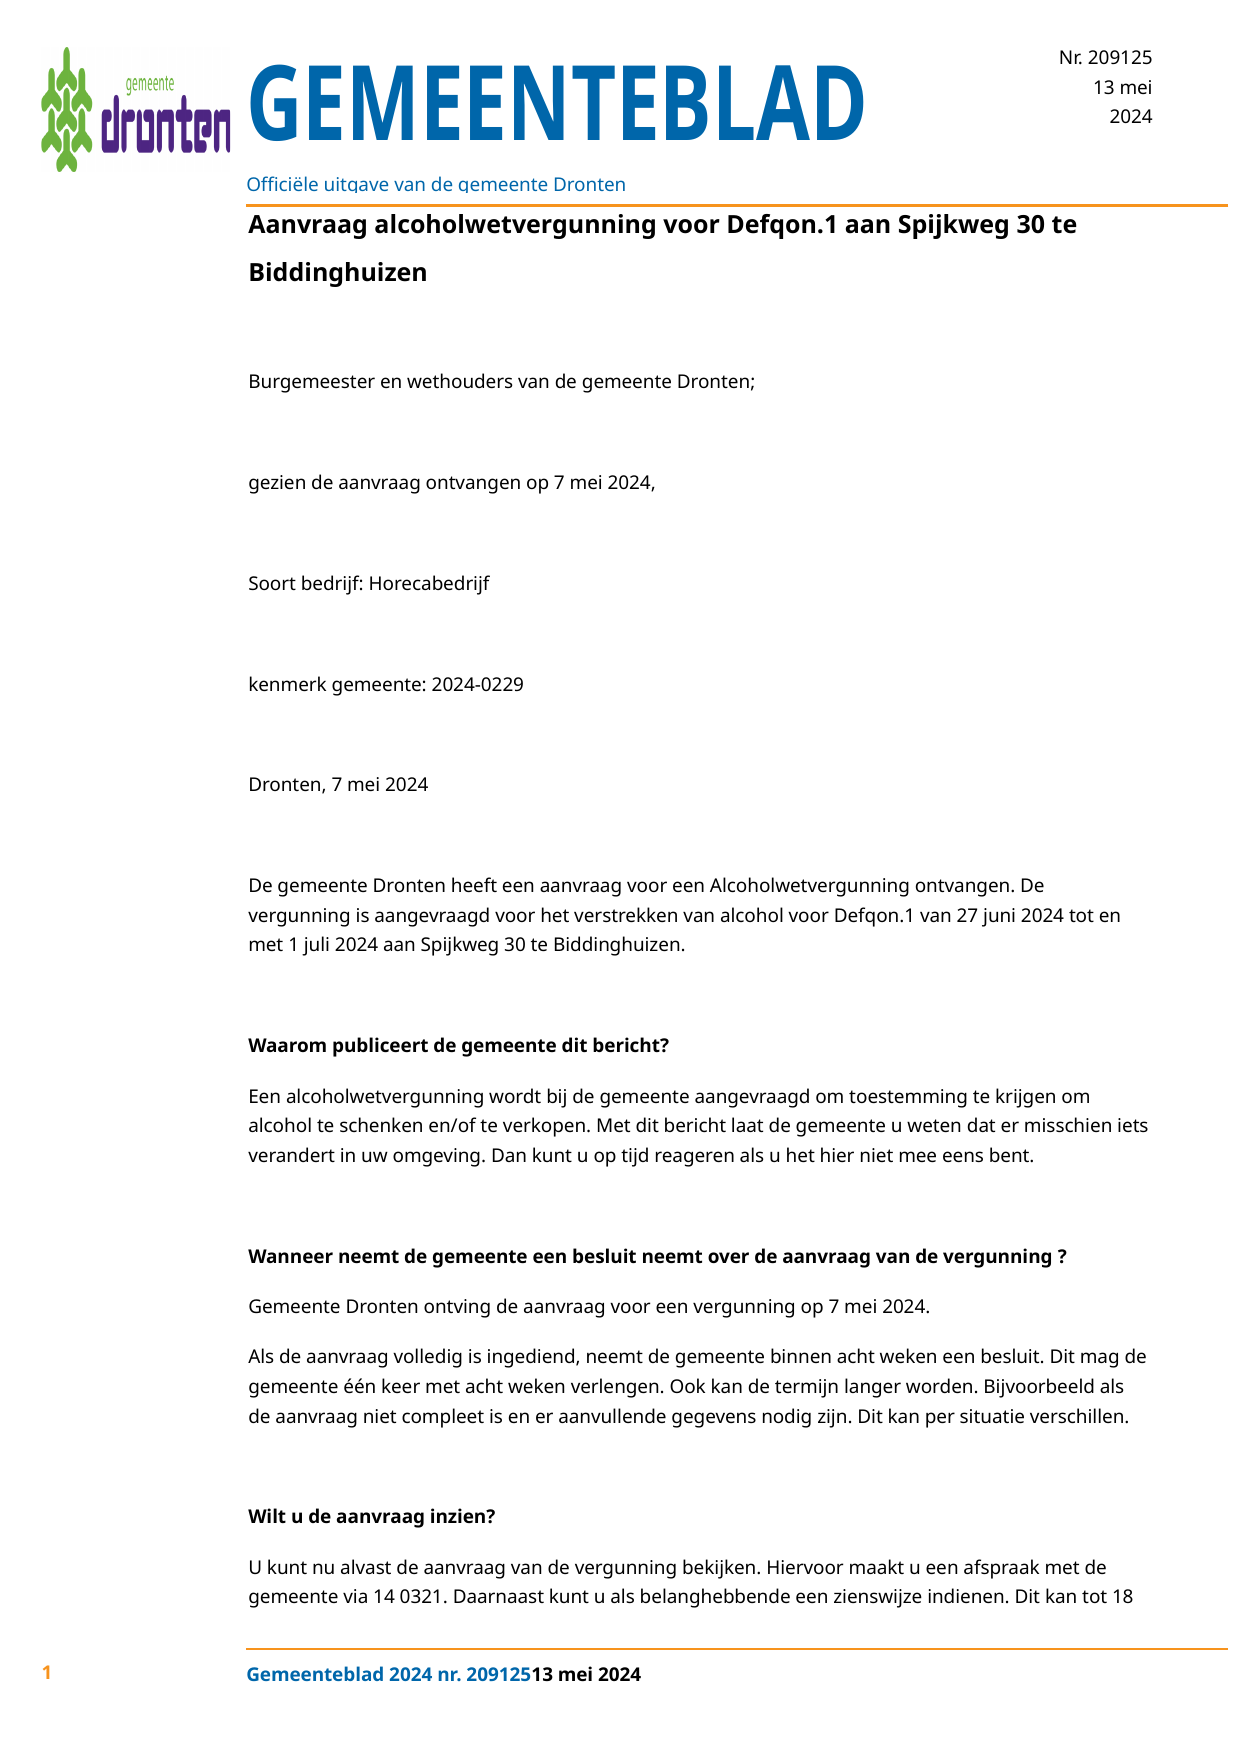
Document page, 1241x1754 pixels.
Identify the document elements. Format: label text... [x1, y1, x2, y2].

text Aanvraag alcoholwetvergunning voor Defqon.1 aan Spijkweg 30 te Biddinghuizen [248, 207, 1152, 288]
text Als de aanvraag volledig is ingediend, neemt de gemeente binnen acht weken een besluit. Dit mag de gemeente één keer met acht weken verlengen. Ook kan de termijn langer worden. Bijvoorbeeld als de aanvraag niet compleet is en er aanvullende gegevens nodig zijn. Dit kan per situatie verschillen. [248, 1344, 1152, 1429]
text gezien de aanvraag ontvangen op 7 mei 2024, [248, 469, 1152, 495]
text Dronten, 7 mei 2024 [248, 772, 1152, 797]
text Gemeente Dronten ontving de aanvraag voor een vergunning op 7 mei 2024. [248, 1293, 1152, 1319]
text Burgemeester en wethouders van de gemeente Dronten; [248, 368, 1152, 394]
text kenmerk gemeente: 2024-0229 [248, 671, 1152, 697]
text Een alcoholwetvergunning wordt bij de gemeente aangevraagd om toestemming te krijgen om alcohol te schenken en/of te verkopen. Met dit bericht laat de gemeente u weten dat er misschien iets verandert in uw omgeving. Dan kunt u op tijd reageren als u het hier niet mee eens bent. [248, 1083, 1152, 1168]
text Waarom publiceert de gemeente dit bericht? [248, 1032, 1152, 1058]
picture [41, 47, 231, 172]
text Wilt u de aanvraag inzien? [248, 1504, 1152, 1529]
text Soort bedrijf: Horecabedrijf [248, 570, 1152, 596]
text De gemeente Dronten heeft een aanvraag voor een Alcoholwetvergunning ontvangen. De vergunning is aangevraagd voor het verstrekken van alcohol voor Defqon.1 van 27 juni 2024 tot en met 1 juli 2024 aan Spijkweg 30 te Biddinghuizen. [248, 872, 1152, 957]
text U kunt nu alvast de aanvraag van de vergunning bekijken. Hiervoor maakt u een afspraak met de gemeente via 14 0321. Daarnaast kunt u als belanghebbende een zienswijze indienen. Dit kan tot 18 [248, 1554, 1152, 1609]
text Wanneer neemt de gemeente een besluit neemt over de aanvraag van de vergunning ? [248, 1243, 1152, 1269]
